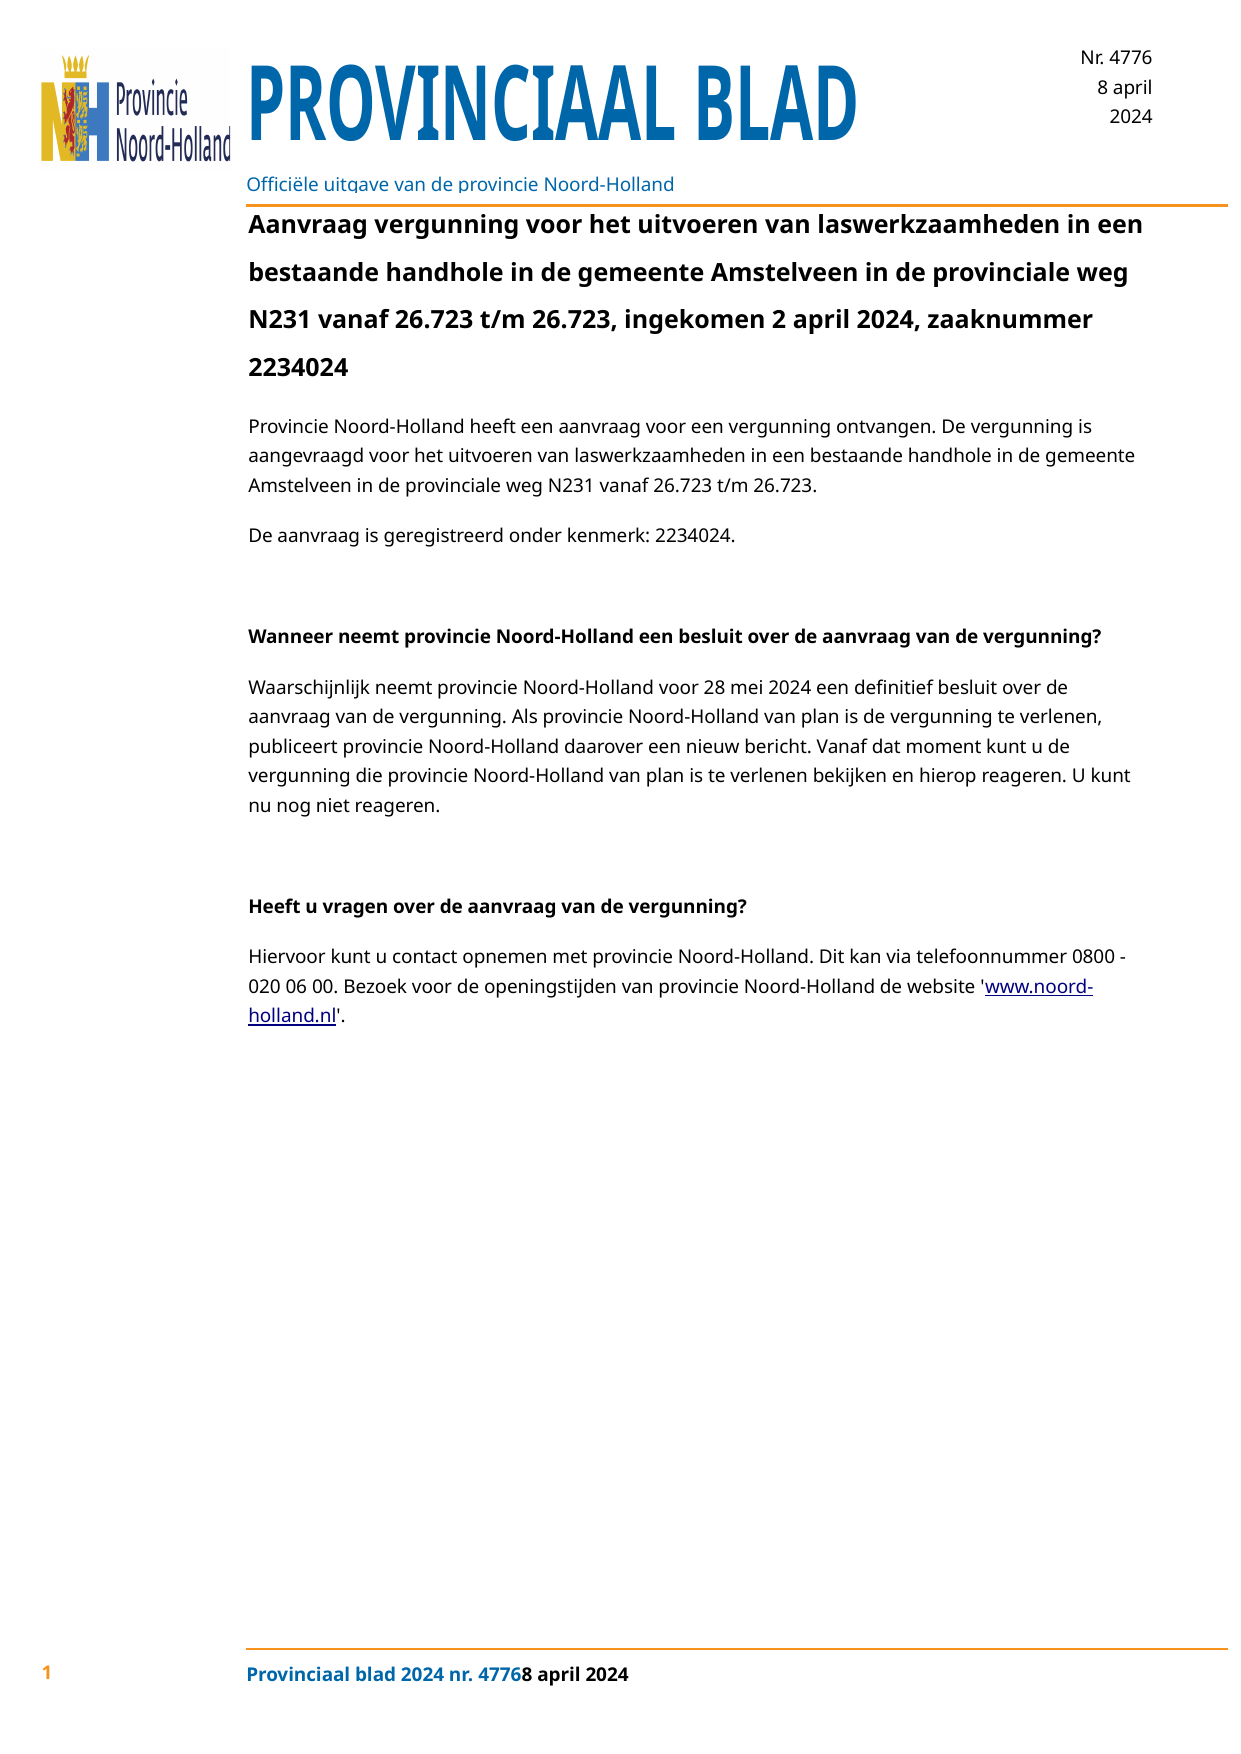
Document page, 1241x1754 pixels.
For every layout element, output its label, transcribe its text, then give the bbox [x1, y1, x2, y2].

text Wanneer neemt provincie Noord-Holland een besluit over de aanvraag van de vergunning? [248, 623, 1152, 649]
text Waarschijnlijk neemt provincie Noord-Holland voor 28 mei 2024 een definitief besluit over de aanvraag van de vergunning. Als provincie Noord-Holland van plan is de vergunning te verlenen, publiceert provincie Noord-Holland daarover een nieuw bericht. Vanaf dat moment kunt u de vergunning die provincie Noord-Holland van plan is te verlenen bekijken en hierop reageren. U kunt nu nog niet reageren. [248, 674, 1152, 818]
text Heeft u vragen over de aanvraag van de vergunning? [248, 893, 1152, 919]
text De aanvraag is geregistreerd onder kenmerk: 2234024. [248, 523, 1152, 548]
text Provincie Noord-Holland heeft een aanvraag voor een vergunning ontvangen. De vergunning is aangevraagd voor het uitvoeren van laswerkzaamheden in een bestaande handhole in de gemeente Amstelveen in de provinciale weg N231 vanaf 26.723 t/m 26.723. [248, 413, 1152, 498]
text Aanvraag vergunning voor het uitvoeren van laswerkzaamheden in een bestaande handhole in de gemeente Amstelveen in de provinciale weg N231 vanaf 26.723 t/m 26.723, ingekomen 2 april 2024, zaaknummer 2234024 [248, 207, 1152, 384]
text Hiervoor kunt u contact opnemen met provincie Noord-Holland. Dit kan via telefoonnummer 0800 - 020 06 00. Bezoek voor de openingstijden van provincie Noord-Holland de website 'www.noord-holland.nl'. [248, 943, 1152, 1028]
picture [41, 47, 231, 172]
